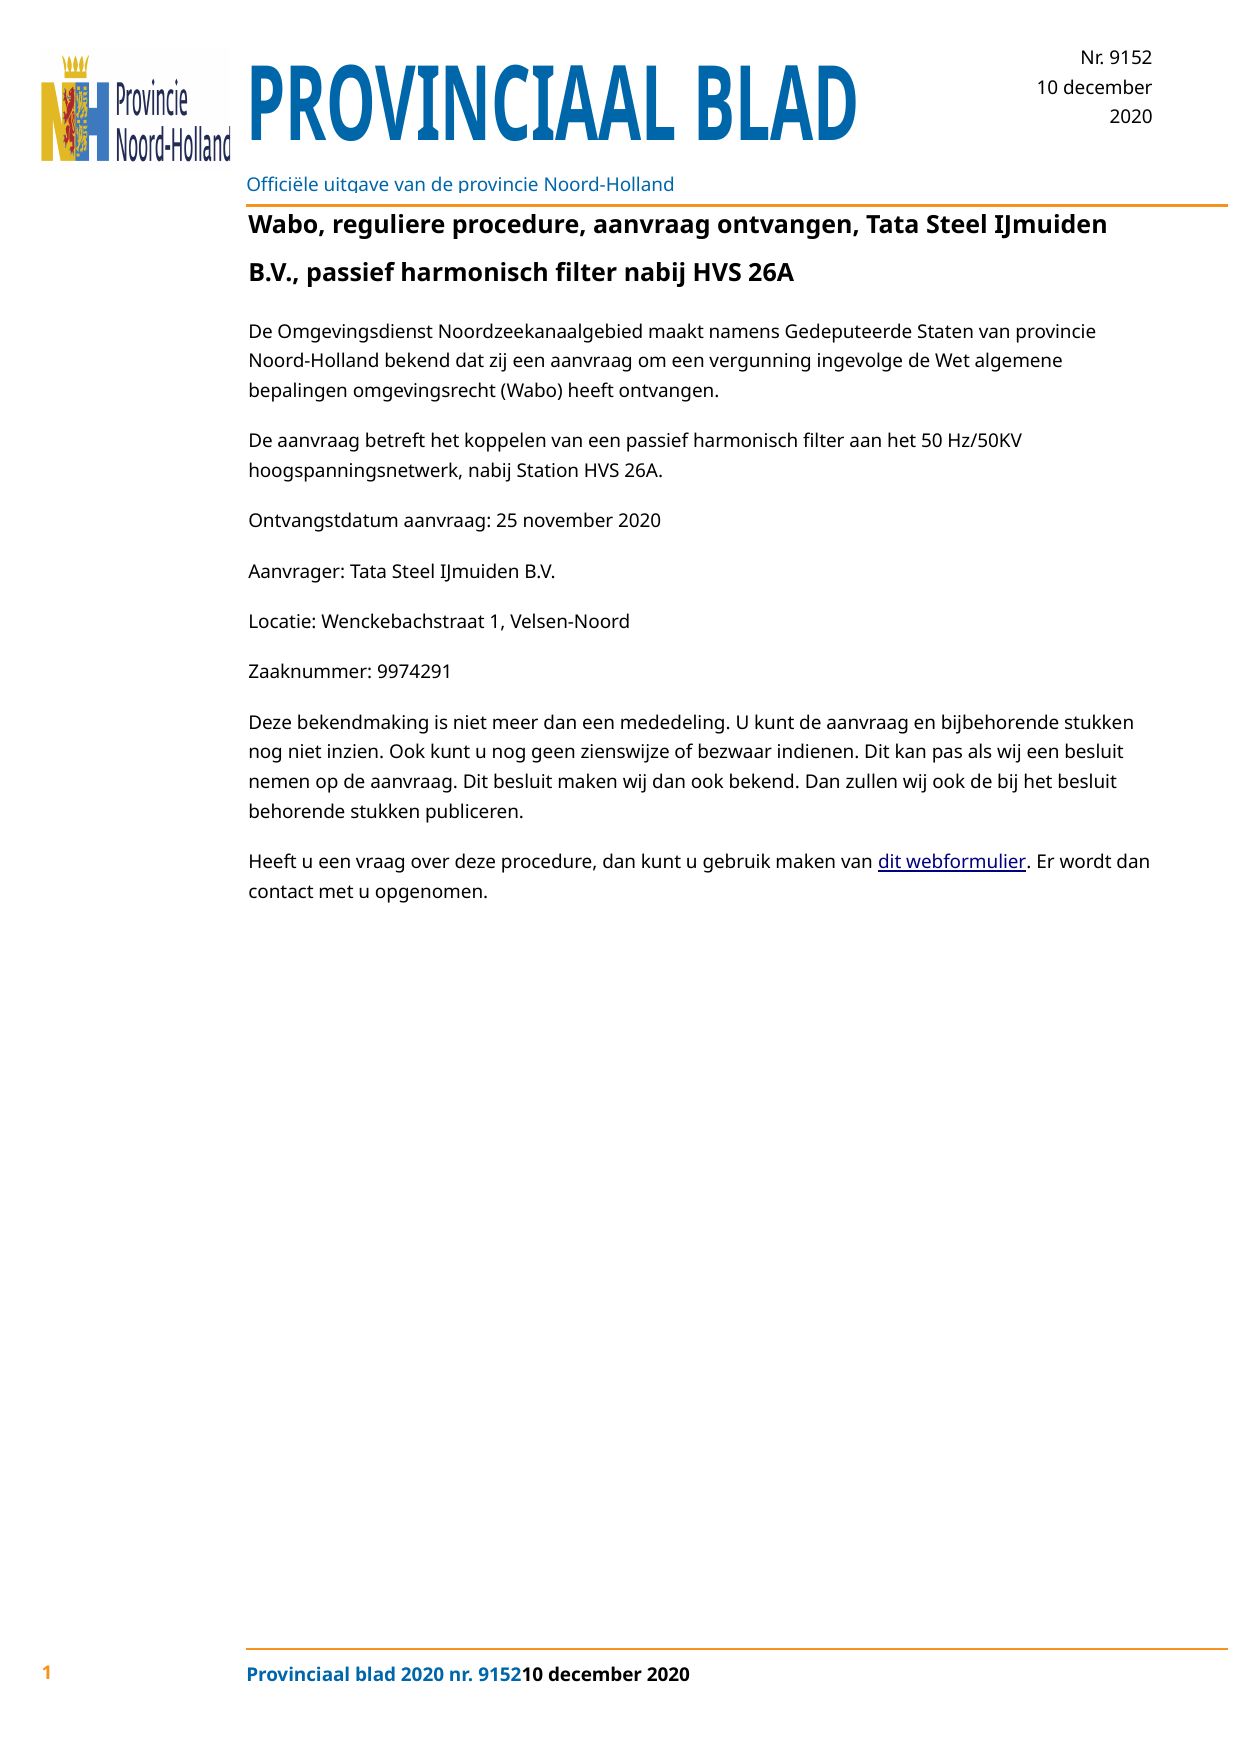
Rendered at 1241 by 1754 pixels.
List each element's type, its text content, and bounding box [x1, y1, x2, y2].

text Aanvrager: Tata Steel IJmuiden B.V. [248, 558, 1152, 584]
picture [41, 47, 231, 172]
text De Omgevingsdienst Noordzeekanaalgebied maakt namens Gedeputeerde Staten van provincie Noord-Holland bekend dat zij een aanvraag om een vergunning ingevolge de Wet algemene bepalingen omgevingsrecht (Wabo) heeft ontvangen. [248, 318, 1152, 403]
text Wabo, reguliere procedure, aanvraag ontvangen, Tata Steel IJmuiden B.V., passief harmonisch filter nabij HVS 26A [248, 207, 1152, 288]
text Ontvangstdatum aanvraag: 25 november 2020 [248, 507, 1152, 533]
text Deze bekendmaking is niet meer dan een mededeling. U kunt de aanvraag en bijbehorende stukken nog niet inzien. Ook kunt u nog geen zienswijze of bezwaar indienen. Dit kan pas als wij een besluit nemen op de aanvraag. Dit besluit maken wij dan ook bekend. Dan zullen wij ook de bij het besluit behorende stukken publiceren. [248, 709, 1152, 824]
text Heeft u een vraag over deze procedure, dan kunt u gebruik maken van dit webformulier. Er wordt dan contact met u opgenomen. [248, 848, 1152, 904]
text Locatie: Wenckebachstraat 1, Velsen-Noord [248, 608, 1152, 634]
text De aanvraag betreft het koppelen van een passief harmonisch filter aan het 50 Hz/50KV hoogspanningsnetwerk, nabij Station HVS 26A. [248, 427, 1152, 483]
text Zaaknummer: 9974291 [248, 659, 1152, 684]
